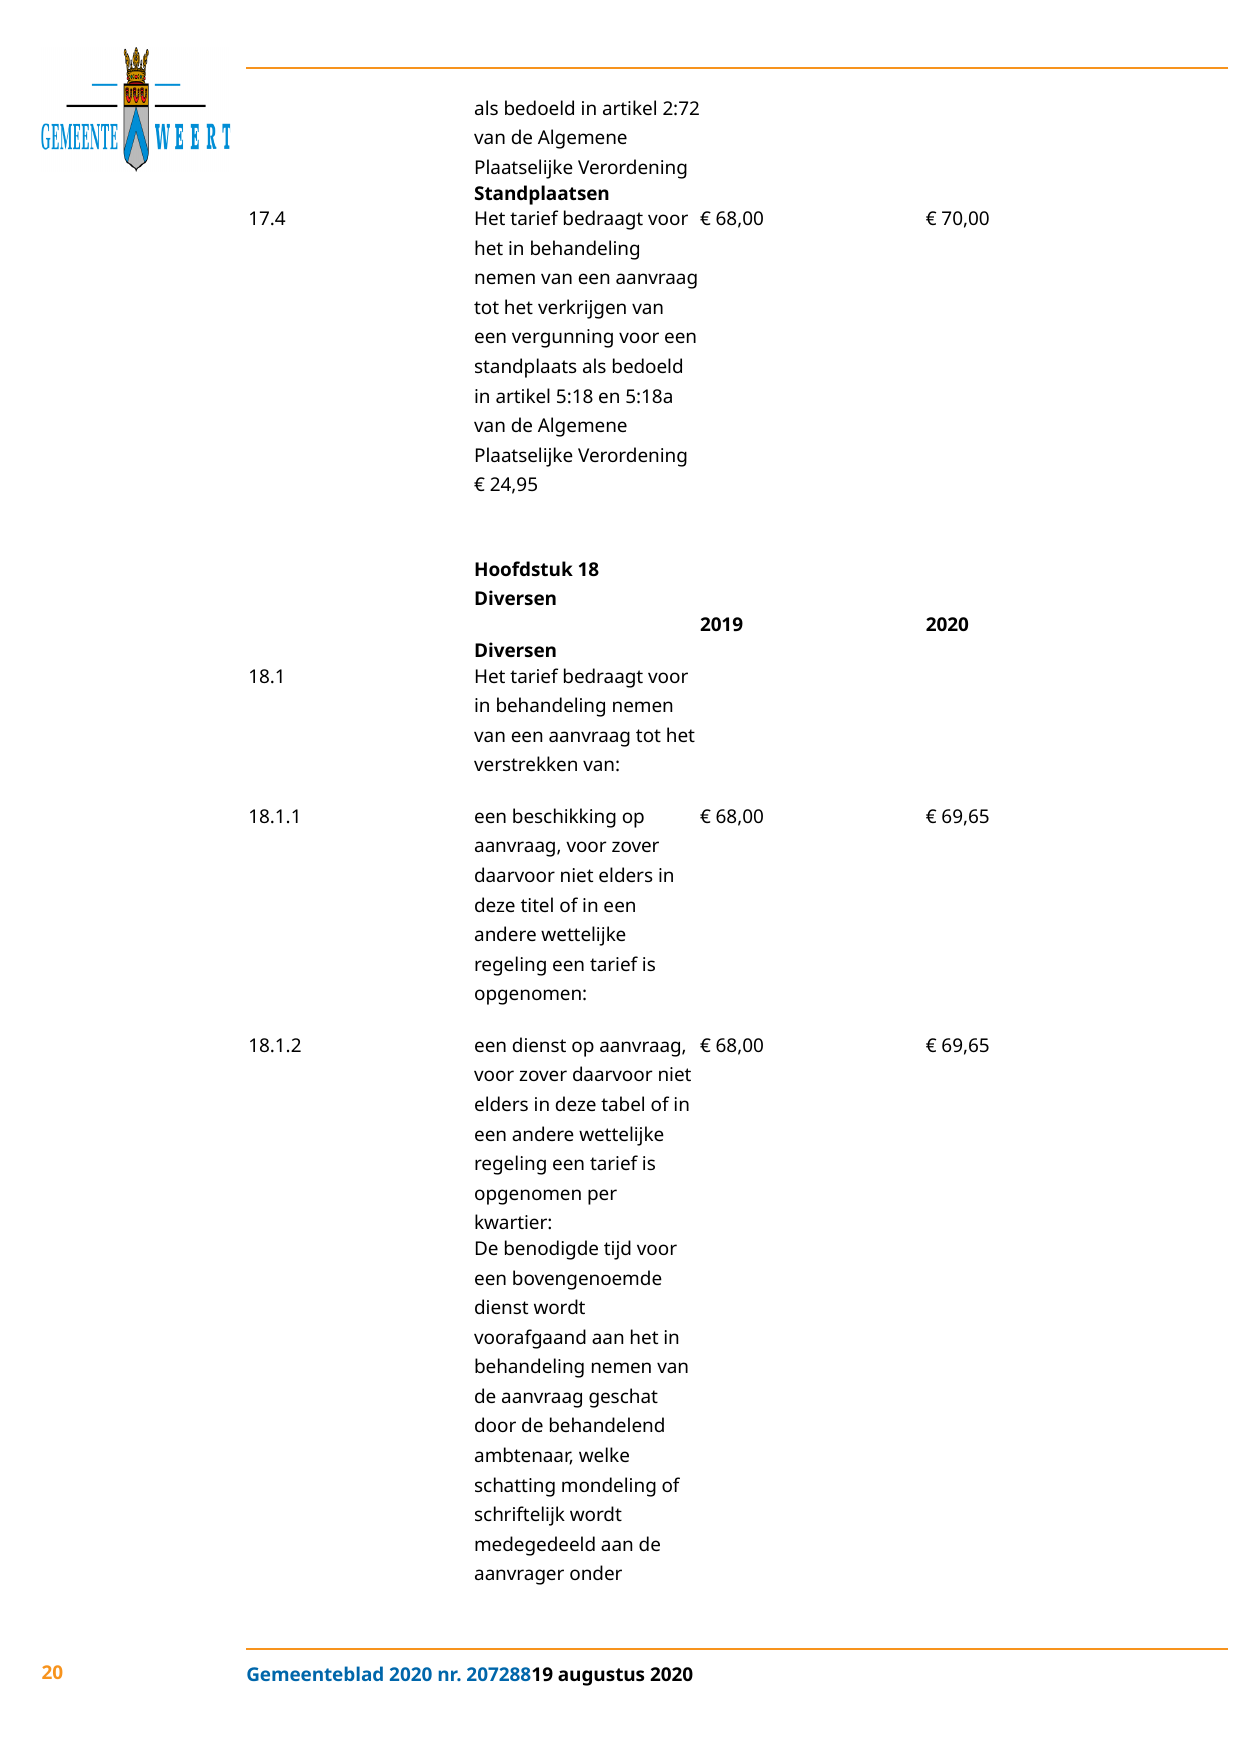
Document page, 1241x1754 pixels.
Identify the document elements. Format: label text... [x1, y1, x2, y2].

table_cell [474, 498, 700, 523]
table_cell 18.1 [248, 663, 474, 777]
table_cell [926, 637, 1152, 663]
table_cell € 68,00 [700, 205, 926, 497]
table_cell [926, 95, 1152, 180]
table_cell [926, 180, 1152, 205]
table_cell Het tarief bedraagt voor het in behandeling nemen van een aanvraag tot het verkrijgen van een vergunning voor een standplaats als bedoeld in artikel 5:18 en 5:18a van de Algemene Plaatselijke Verordening € 24,95 [474, 205, 700, 497]
table_cell [248, 95, 474, 180]
table_cell [700, 1235, 926, 1586]
table_cell [248, 1006, 474, 1032]
table_cell € 69,65 [926, 803, 1152, 1006]
table_cell [700, 180, 926, 205]
table_cell [700, 777, 926, 803]
table_cell [700, 95, 926, 180]
table_cell [248, 637, 474, 663]
table_header [248, 556, 474, 611]
table_cell [926, 1235, 1152, 1586]
table_cell [926, 663, 1152, 777]
table_cell [700, 637, 926, 663]
table_cell 18.1.1 [248, 803, 474, 1006]
table_cell Het tarief bedraagt voor in behandeling nemen van een aanvraag tot het verstrekken van: [474, 663, 700, 777]
table_cell [474, 1006, 700, 1032]
table_cell € 69,65 [926, 1032, 1152, 1235]
table_cell [700, 663, 926, 777]
table_cell een dienst op aanvraag, voor zover daarvoor niet elders in deze tabel of in een andere wettelijke regeling een tarief is opgenomen per kwartier: [474, 1032, 700, 1235]
table_cell 17.4 [248, 205, 474, 497]
table_cell Diversen [474, 637, 700, 663]
table_cell [248, 498, 474, 523]
table_cell 18.1.2 [248, 1032, 474, 1235]
table_cell € 68,00 [700, 803, 926, 1006]
table_cell [248, 180, 474, 205]
table_cell [474, 777, 700, 803]
table_cell De benodigde tijd voor een bovengenoemde dienst wordt voorafgaand aan het in behandeling nemen van de aanvraag geschat door de behandelend ambtenaar, welke schatting mondeling of schriftelijk wordt medegedeeld aan de aanvrager onder [474, 1235, 700, 1586]
table_cell [700, 498, 926, 523]
table_cell € 70,00 [926, 205, 1152, 497]
table_cell 2020 [926, 611, 1152, 637]
table_cell als bedoeld in artikel 2:72 van de Algemene Plaatselijke Verordening [474, 95, 700, 180]
table_cell 2019 [700, 611, 926, 637]
table_cell Standplaatsen [474, 180, 700, 205]
table_header Hoofdstuk 18 Diversen [474, 556, 700, 611]
picture [41, 47, 231, 172]
table_cell € 68,00 [700, 1032, 926, 1235]
table_cell [248, 611, 474, 637]
table_cell [926, 498, 1152, 523]
table_cell [926, 1006, 1152, 1032]
table_cell een beschikking op aanvraag, voor zover daarvoor niet elders in deze titel of in een andere wettelijke regeling een tarief is opgenomen: [474, 803, 700, 1006]
table_header [700, 556, 926, 611]
table_cell [248, 777, 474, 803]
table_cell [926, 777, 1152, 803]
table_cell [248, 1235, 474, 1586]
table_cell [474, 611, 700, 637]
table_header [926, 556, 1152, 611]
table_cell [700, 1006, 926, 1032]
